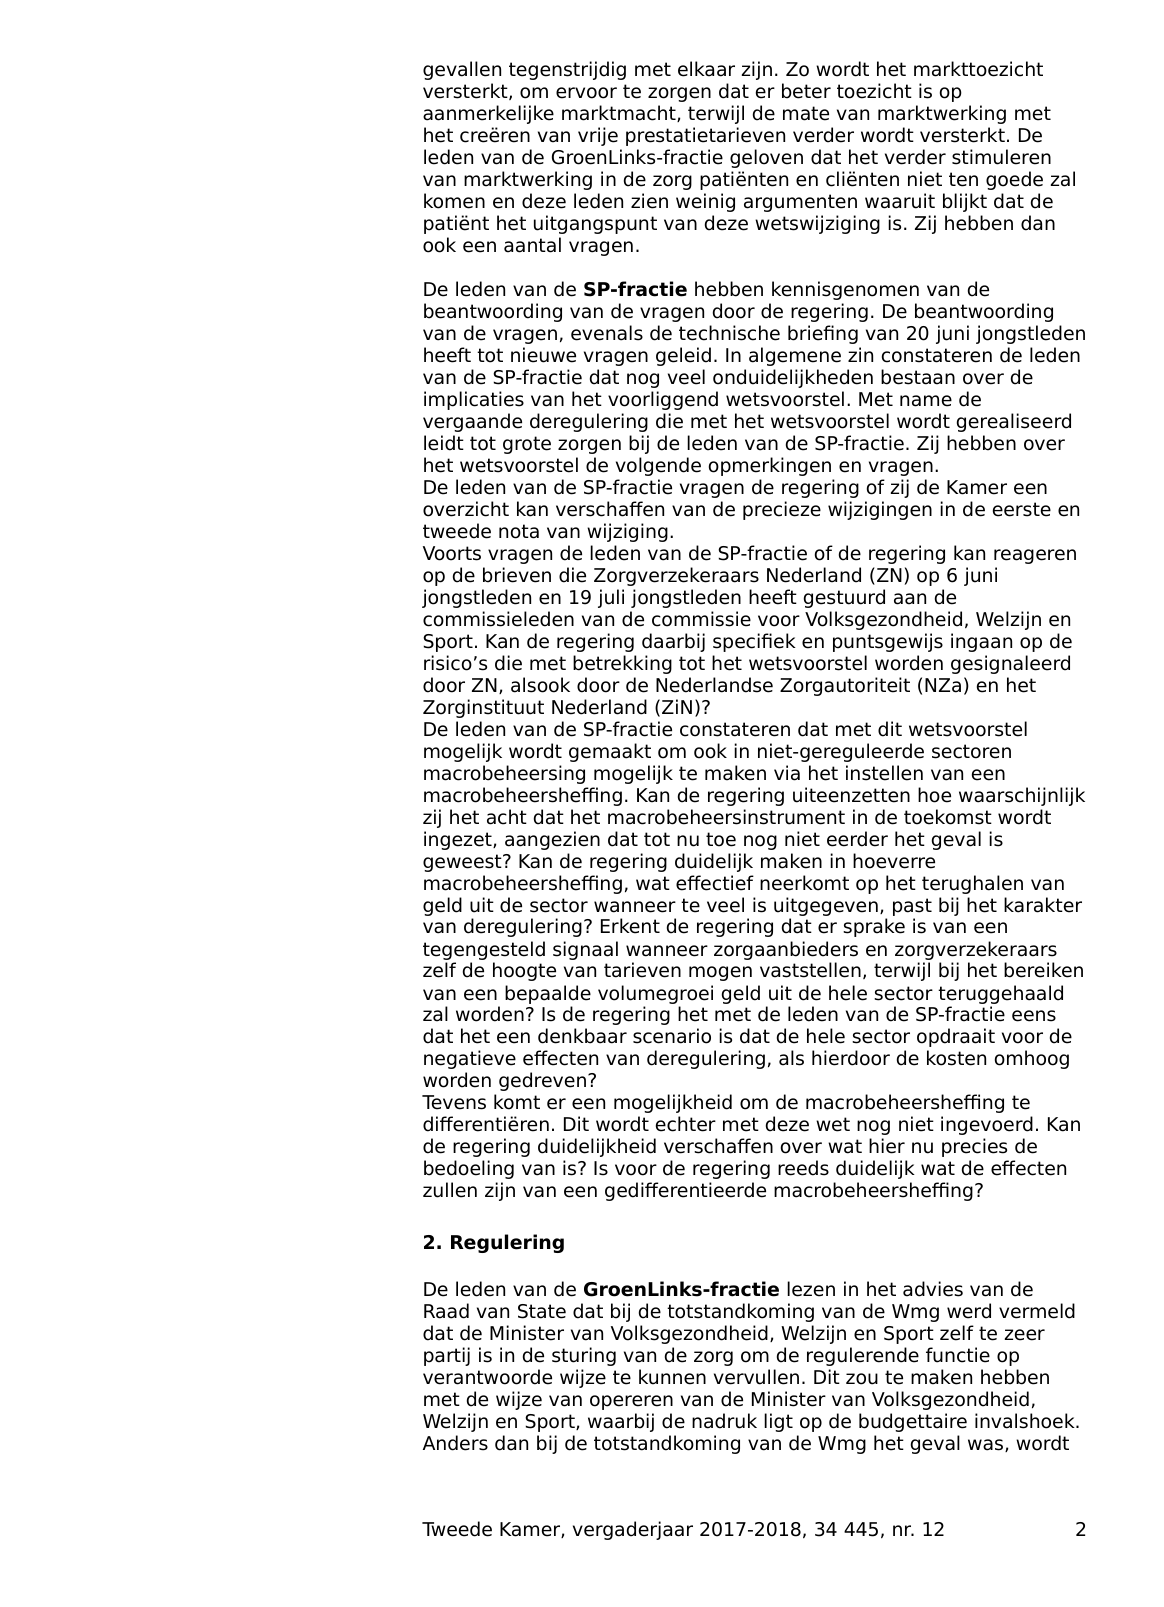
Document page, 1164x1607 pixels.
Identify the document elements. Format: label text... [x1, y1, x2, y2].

text De leden van de SP-fractie vragen de regering of zij de Kamer een overzicht kan verschaffen van de precieze wijzigingen in de eerste en tweede nota van wijziging. [422, 477, 1087, 543]
text Tevens komt er een mogelijkheid om de macrobeheersheffing te differentiëren. Dit wordt echter met deze wet nog niet ingevoerd. Kan de regering duidelijkheid verschaffen over wat hier nu precies de bedoeling van is? Is voor de regering reeds duidelijk wat de effecten zullen zijn van een gedifferentieerde macrobeheersheffing? [422, 1092, 1087, 1202]
text De leden van de SP-fractie hebben kennisgenomen van de beantwoording van de vragen door de regering. De beantwoording van de vragen, evenals de technische briefing van 20 juni jongstleden heeft tot nieuwe vragen geleid. In algemene zin constateren de leden van de SP-fractie dat nog veel onduidelijkheden bestaan over de implicaties van het voorliggend wetsvoorstel. Met name de vergaande deregulering die met het wetsvoorstel wordt gerealiseerd leidt tot grote zorgen bij de leden van de SP-fractie. Zij hebben over het wetsvoorstel de volgende opmerkingen en vragen. [422, 279, 1087, 477]
text De leden van de SP-fractie constateren dat met dit wetsvoorstel mogelijk wordt gemaakt om ook in niet-gereguleerde sectoren macrobeheersing mogelijk te maken via het instellen van een macrobeheersheffing. Kan de regering uiteenzetten hoe waarschijnlijk zij het acht dat het macrobeheersinstrument in de toekomst wordt ingezet, aangezien dat tot nu toe nog niet eerder het geval is geweest? Kan de regering duidelijk maken in hoeverre macrobeheersheffing, wat effectief neerkomt op het terughalen van geld uit de sector wanneer te veel is uitgegeven, past bij het karakter van deregulering? Erkent de regering dat er sprake is van een tegengesteld signaal wanneer zorgaanbieders en zorgverzekeraars zelf de hoogte van tarieven mogen vaststellen, terwijl bij het bereiken van een bepaalde volumegroei geld uit de hele sector teruggehaald zal worden? Is de regering het met de leden van de SP-fractie eens dat het een denkbaar scenario is dat de hele sector opdraait voor de negatieve effecten van deregulering, als hierdoor de kosten omhoog worden gedreven? [422, 719, 1087, 1092]
text Voorts vragen de leden van de SP-fractie of de regering kan reageren op de brieven die Zorgverzekeraars Nederland (ZN) op 6 juni jongstleden en 19 juli jongstleden heeft gestuurd aan de commissieleden van de commissie voor Volksgezondheid, Welzijn en Sport. Kan de regering daarbij specifiek en puntsgewijs ingaan op de risico’s die met betrekking tot het wetsvoorstel worden gesignaleerd door ZN, alsook door de Nederlandse Zorgautoriteit (NZa) en het Zorginstituut Nederland (ZiN)? [422, 543, 1087, 719]
text De leden van de GroenLinks-fractie lezen in het advies van de Raad van State dat bij de totstandkoming van de Wmg werd vermeld dat de Minister van Volksgezondheid, Welzijn en Sport zelf te zeer partij is in de sturing van de zorg om de regulerende functie op verantwoorde wijze te kunnen vervullen. Dit zou te maken hebben met de wijze van opereren van de Minister van Volksgezondheid, Welzijn en Sport, waarbij de nadruk ligt op de budgettaire invalshoek. Anders dan bij de totstandkoming van de Wmg het geval was, wordt [422, 1279, 1087, 1455]
text gevallen tegenstrijdig met elkaar zijn. Zo wordt het markttoezicht versterkt, om ervoor te zorgen dat er beter toezicht is op aanmerkelijke marktmacht, terwijl de mate van marktwerking met het creëren van vrije prestatietarieven verder wordt versterkt. De leden van de GroenLinks-fractie geloven dat het verder stimuleren van marktwerking in de zorg patiënten en cliënten niet ten goede zal komen en deze leden zien weinig argumenten waaruit blijkt dat de patiënt het uitgangspunt van deze wetswijziging is. Zij hebben dan ook een aantal vragen. [422, 59, 1087, 257]
subtitle 2. Regulering [422, 1232, 1087, 1254]
